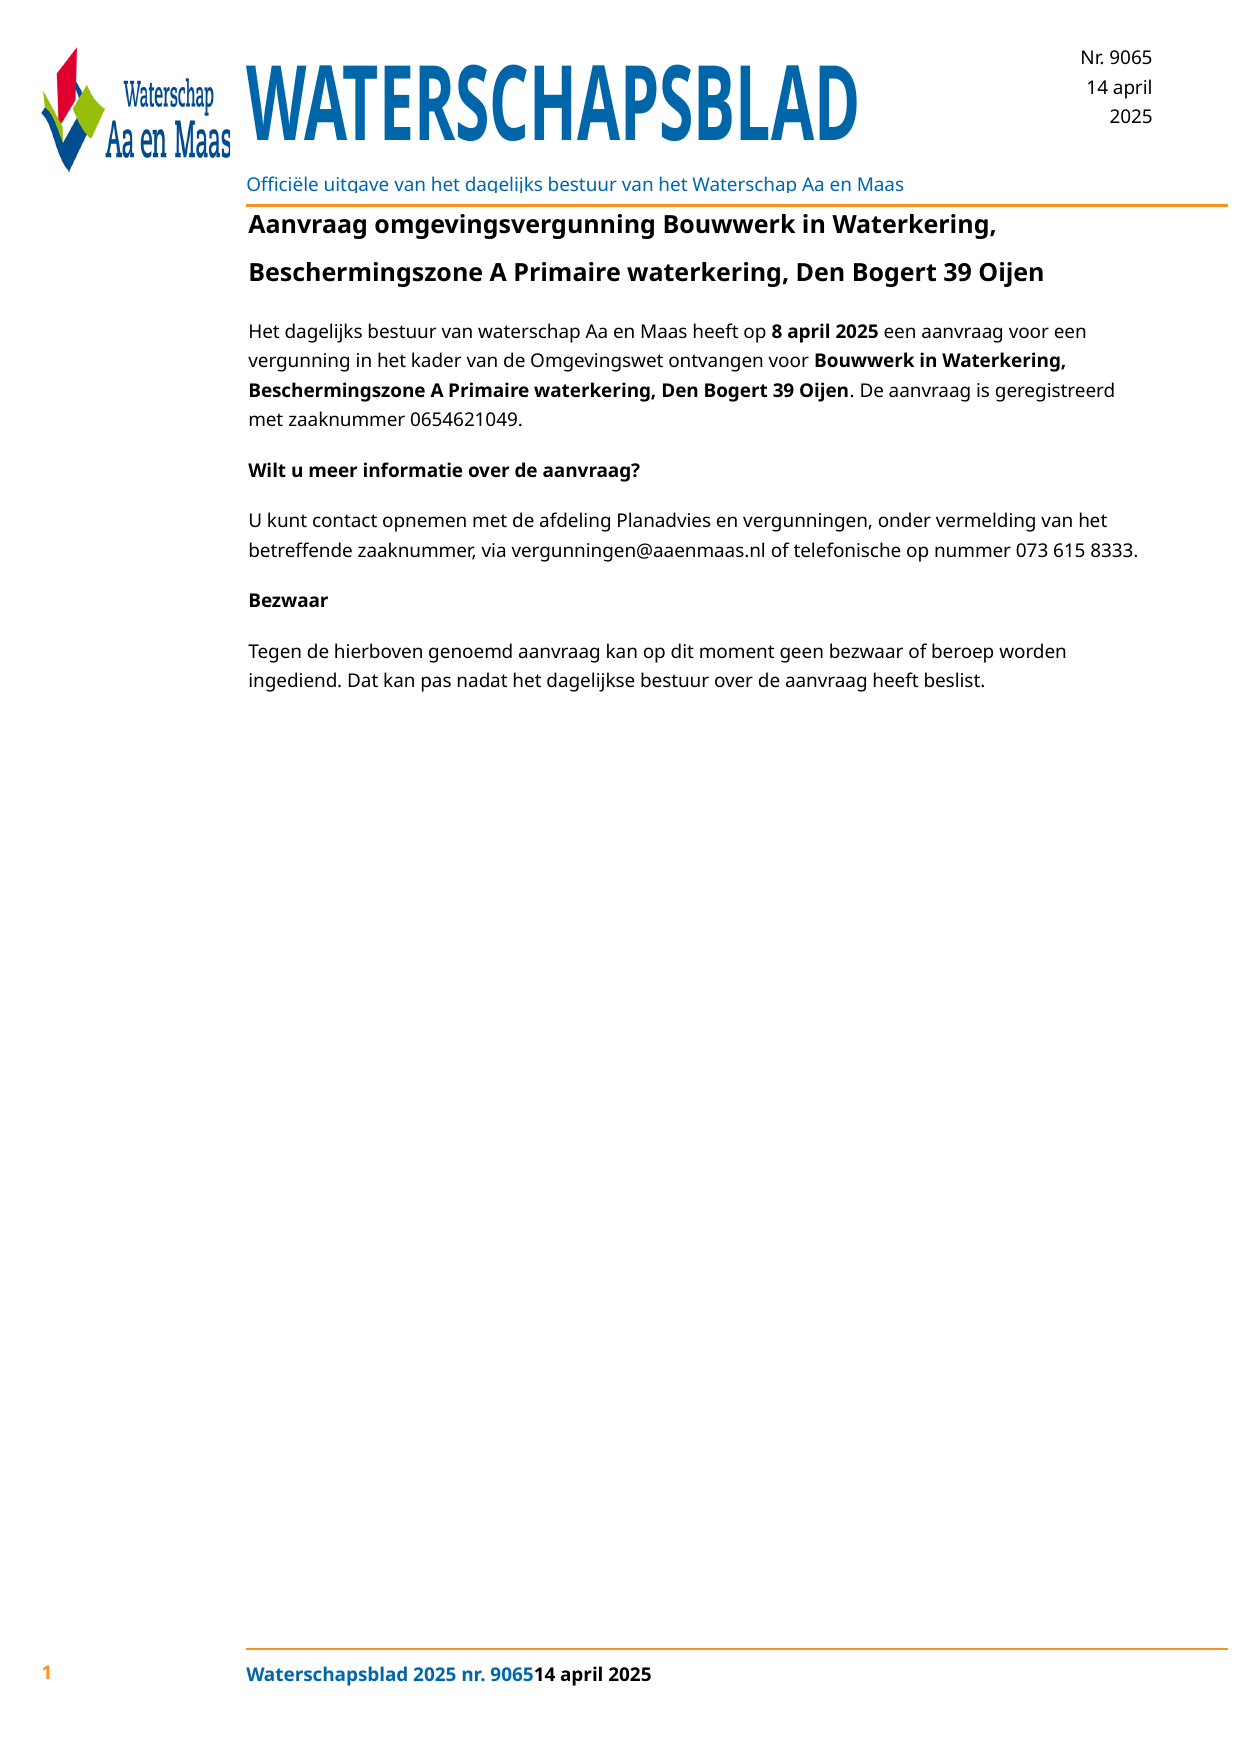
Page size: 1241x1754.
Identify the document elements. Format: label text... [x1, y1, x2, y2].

text Aanvraag omgevingsvergunning Bouwwerk in Waterkering, Beschermingszone A Primaire waterkering, Den Bogert 39 Oijen [248, 207, 1152, 288]
text Tegen de hierboven genoemd aanvraag kan op dit moment geen bezwaar of beroep worden ingediend. Dat kan pas nadat het dagelijkse bestuur over de aanvraag heeft beslist. [248, 638, 1152, 693]
text U kunt contact opnemen met de afdeling Planadvies en vergunningen, onder vermelding van het betreffende zaaknummer, via vergunningen@aaenmaas.nl of telefonische op nummer 073 615 8333. [248, 507, 1152, 563]
picture [41, 47, 231, 172]
text Het dagelijks bestuur van waterschap Aa en Maas heeft op 8 april 2025 een aanvraag voor een vergunning in het kader van de Omgevingswet ontvangen voor Bouwwerk in Waterkering, Beschermingszone A Primaire waterkering, Den Bogert 39 Oijen. De aanvraag is geregistreerd met zaaknummer 0654621049. [248, 318, 1152, 432]
text Bezwaar [248, 587, 1152, 613]
text Wilt u meer informatie over de aanvraag? [248, 457, 1152, 483]
